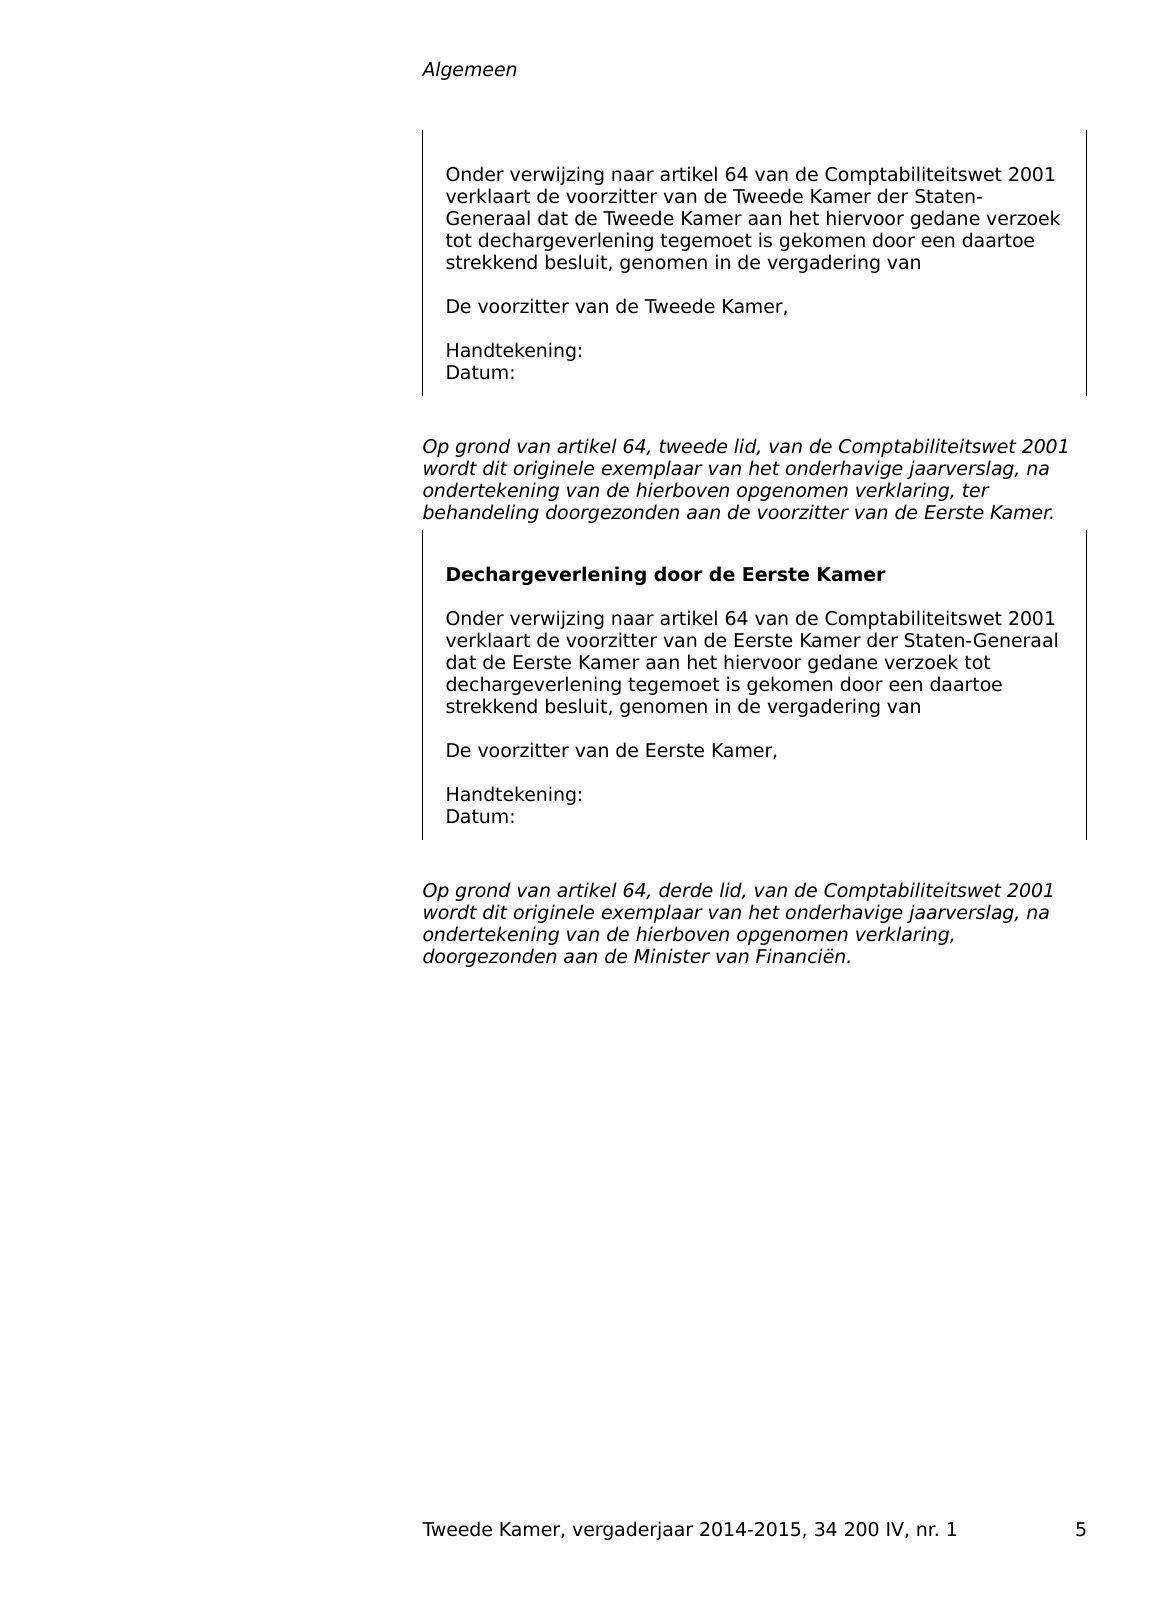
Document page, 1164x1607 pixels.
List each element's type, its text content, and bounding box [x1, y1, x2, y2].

text Op grond van artikel 64, tweede lid, van de Comptabiliteitswet 2001 wordt dit originele exemplaar van het onderhavige jaarverslag, na ondertekening van de hierboven opgenomen verklaring, ter behandeling doorgezonden aan de voorzitter van de Eerste Kamer. [422, 436, 1087, 524]
table_header Onder verwijzing naar artikel 64 van de Comptabiliteitswet 2001 verklaart de voorzitter van de Tweede Kamer der Staten-Generaal dat de Tweede Kamer aan het hiervoor gedane verzoek tot dechargeverlening tegemoet is gekomen door een daartoe strekkend besluit, genomen in de vergadering van De voorzitter van de Tweede Kamer, Handtekening: Datum: [423, 130, 1086, 396]
text Op grond van artikel 64, derde lid, van de Comptabiliteitswet 2001 wordt dit originele exemplaar van het onderhavige jaarverslag, na ondertekening van de hierboven opgenomen verklaring, doorgezonden aan de Minister van Financiën. [422, 879, 1087, 967]
table_header Dechargeverlening door de Eerste Kamer Onder verwijzing naar artikel 64 van de Comptabiliteitswet 2001 verklaart de voorzitter van de Eerste Kamer der Staten-Generaal dat de Eerste Kamer aan het hiervoor gedane verzoek tot dechargeverlening tegemoet is gekomen door een daartoe strekkend besluit, genomen in de vergadering van De voorzitter van de Eerste Kamer, Handtekening: Datum: [423, 530, 1086, 840]
